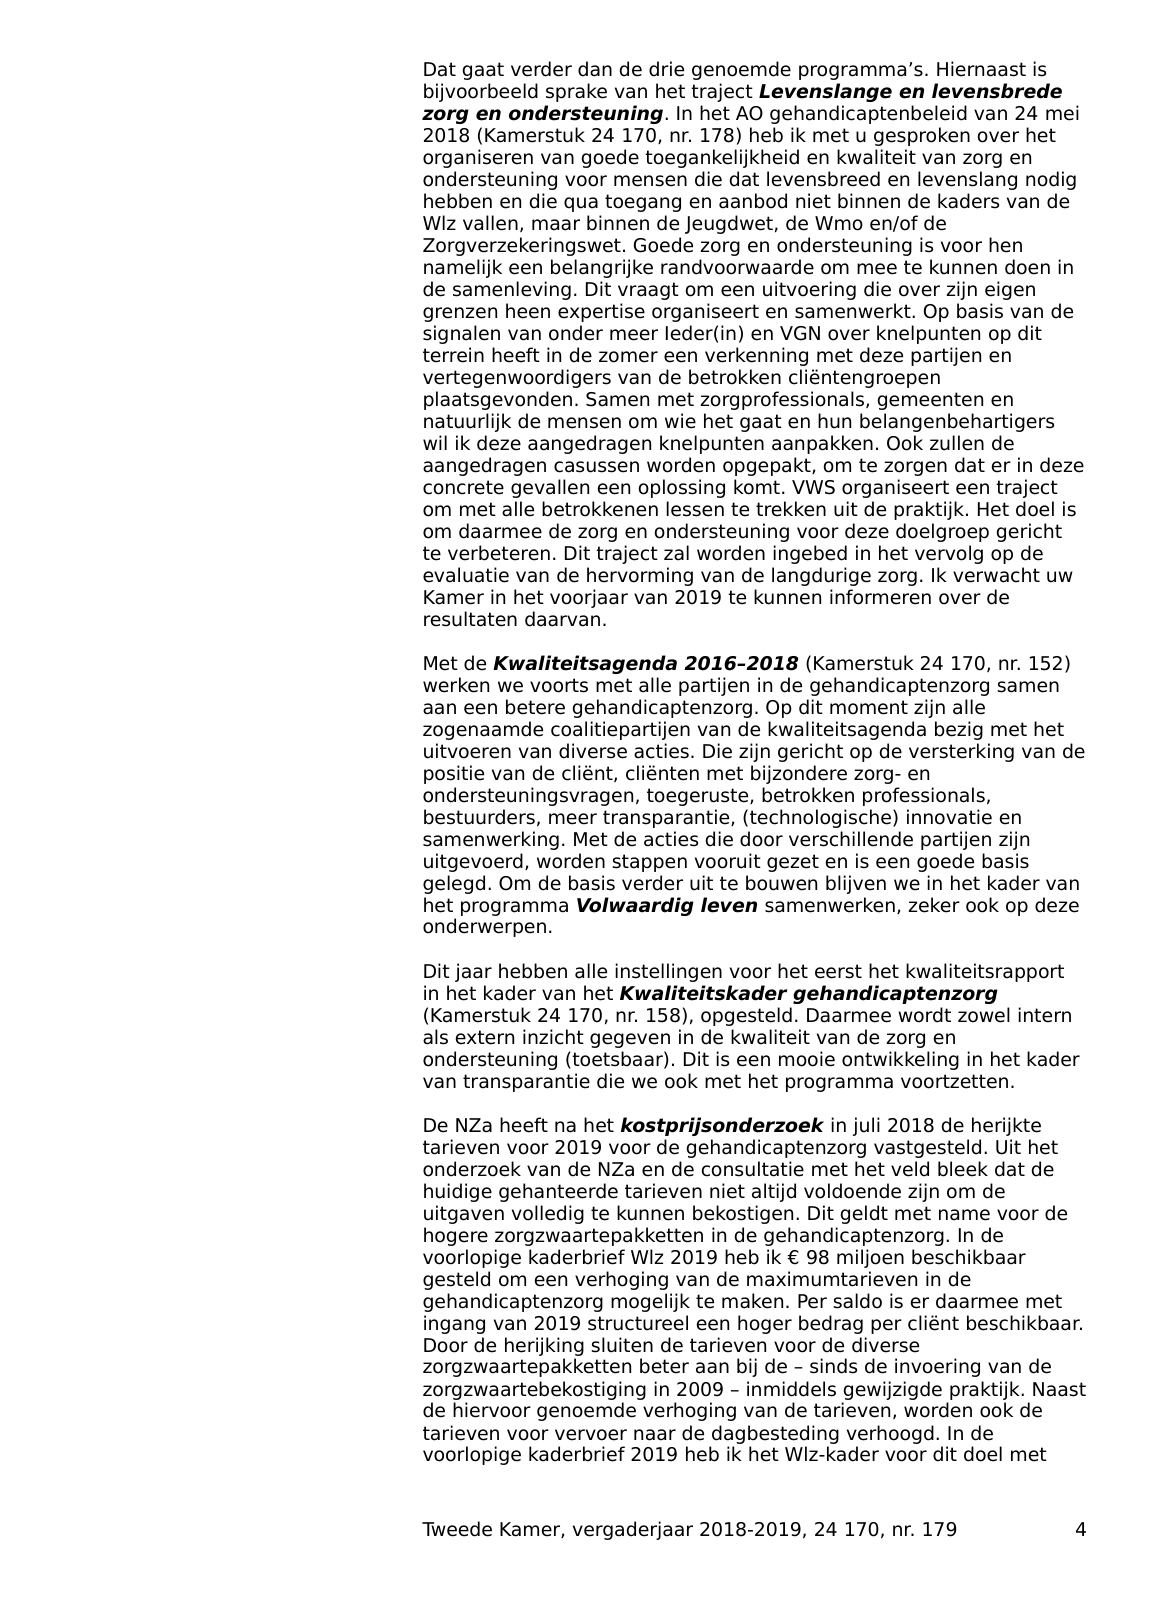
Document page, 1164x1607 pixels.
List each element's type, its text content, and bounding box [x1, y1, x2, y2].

text Met de Kwaliteitsagenda 2016–2018 (Kamerstuk 24 170, nr. 152) werken we voorts met alle partijen in de gehandicaptenzorg samen aan een betere gehandicaptenzorg. Op dit moment zijn alle zogenaamde coalitiepartijen van de kwaliteitsagenda bezig met het uitvoeren van diverse acties. Die zijn gericht op de versterking van de positie van de cliënt, cliënten met bijzondere zorg- en ondersteuningsvragen, toegeruste, betrokken professionals, bestuurders, meer transparantie, (technologische) innovatie en samenwerking. Met de acties die door verschillende partijen zijn uitgevoerd, worden stappen vooruit gezet en is een goede basis gelegd. Om de basis verder uit te bouwen blijven we in het kader van het programma Volwaardig leven samenwerken, zeker ook op deze onderwerpen. [422, 653, 1087, 938]
text De NZa heeft na het kostprijsonderzoek in juli 2018 de herijkte tarieven voor 2019 voor de gehandicaptenzorg vastgesteld. Uit het onderzoek van de NZa en de consultatie met het veld bleek dat de huidige gehanteerde tarieven niet altijd voldoende zijn om de uitgaven volledig te kunnen bekostigen. Dit geldt met name voor de hogere zorgzwaartepakketten in de gehandicaptenzorg. In de voorlopige kaderbrief Wlz 2019 heb ik € 98 miljoen beschikbaar gesteld om een verhoging van de maximumtarieven in de gehandicaptenzorg mogelijk te maken. Per saldo is er daarmee met ingang van 2019 structureel een hoger bedrag per cliënt beschikbaar. Door de herijking sluiten de tarieven voor de diverse zorgzwaartepakketten beter aan bij de – sinds de invoering van de zorgzwaartebekostiging in 2009 – inmiddels gewijzigde praktijk. Naast de hiervoor genoemde verhoging van de tarieven, worden ook de tarieven voor vervoer naar de dagbesteding verhoogd. In de voorlopige kaderbrief 2019 heb ik het Wlz-kader voor dit doel met [422, 1115, 1087, 1466]
text Dat gaat verder dan de drie genoemde programma’s. Hiernaast is bijvoorbeeld sprake van het traject Levenslange en levensbrede zorg en ondersteuning. In het AO gehandicaptenbeleid van 24 mei 2018 (Kamerstuk 24 170, nr. 178) heb ik met u gesproken over het organiseren van goede toegankelijkheid en kwaliteit van zorg en ondersteuning voor mensen die dat levensbreed en levenslang nodig hebben en die qua toegang en aanbod niet binnen de kaders van de Wlz vallen, maar binnen de Jeugdwet, de Wmo en/of de Zorgverzekeringswet. Goede zorg en ondersteuning is voor hen namelijk een belangrijke randvoorwaarde om mee te kunnen doen in de samenleving. Dit vraagt om een uitvoering die over zijn eigen grenzen heen expertise organiseert en samenwerkt. Op basis van de signalen van onder meer Ieder(in) en VGN over knelpunten op dit terrein heeft in de zomer een verkenning met deze partijen en vertegenwoordigers van de betrokken cliëntengroepen plaatsgevonden. Samen met zorgprofessionals, gemeenten en natuurlijk de mensen om wie het gaat en hun belangenbehartigers wil ik deze aangedragen knelpunten aanpakken. Ook zullen de aangedragen casussen worden opgepakt, om te zorgen dat er in deze concrete gevallen een oplossing komt. VWS organiseert een traject om met alle betrokkenen lessen te trekken uit de praktijk. Het doel is om daarmee de zorg en ondersteuning voor deze doelgroep gericht te verbeteren. Dit traject zal worden ingebed in het vervolg op de evaluatie van de hervorming van de langdurige zorg. Ik verwacht uw Kamer in het voorjaar van 2019 te kunnen informeren over de resultaten daarvan. [422, 59, 1087, 631]
text Dit jaar hebben alle instellingen voor het eerst het kwaliteitsrapport in het kader van het Kwaliteitskader gehandicaptenzorg (Kamerstuk 24 170, nr. 158), opgesteld. Daarmee wordt zowel intern als extern inzicht gegeven in de kwaliteit van de zorg en ondersteuning (toetsbaar). Dit is een mooie ontwikkeling in het kader van transparantie die we ook met het programma voortzetten. [422, 961, 1087, 1092]
